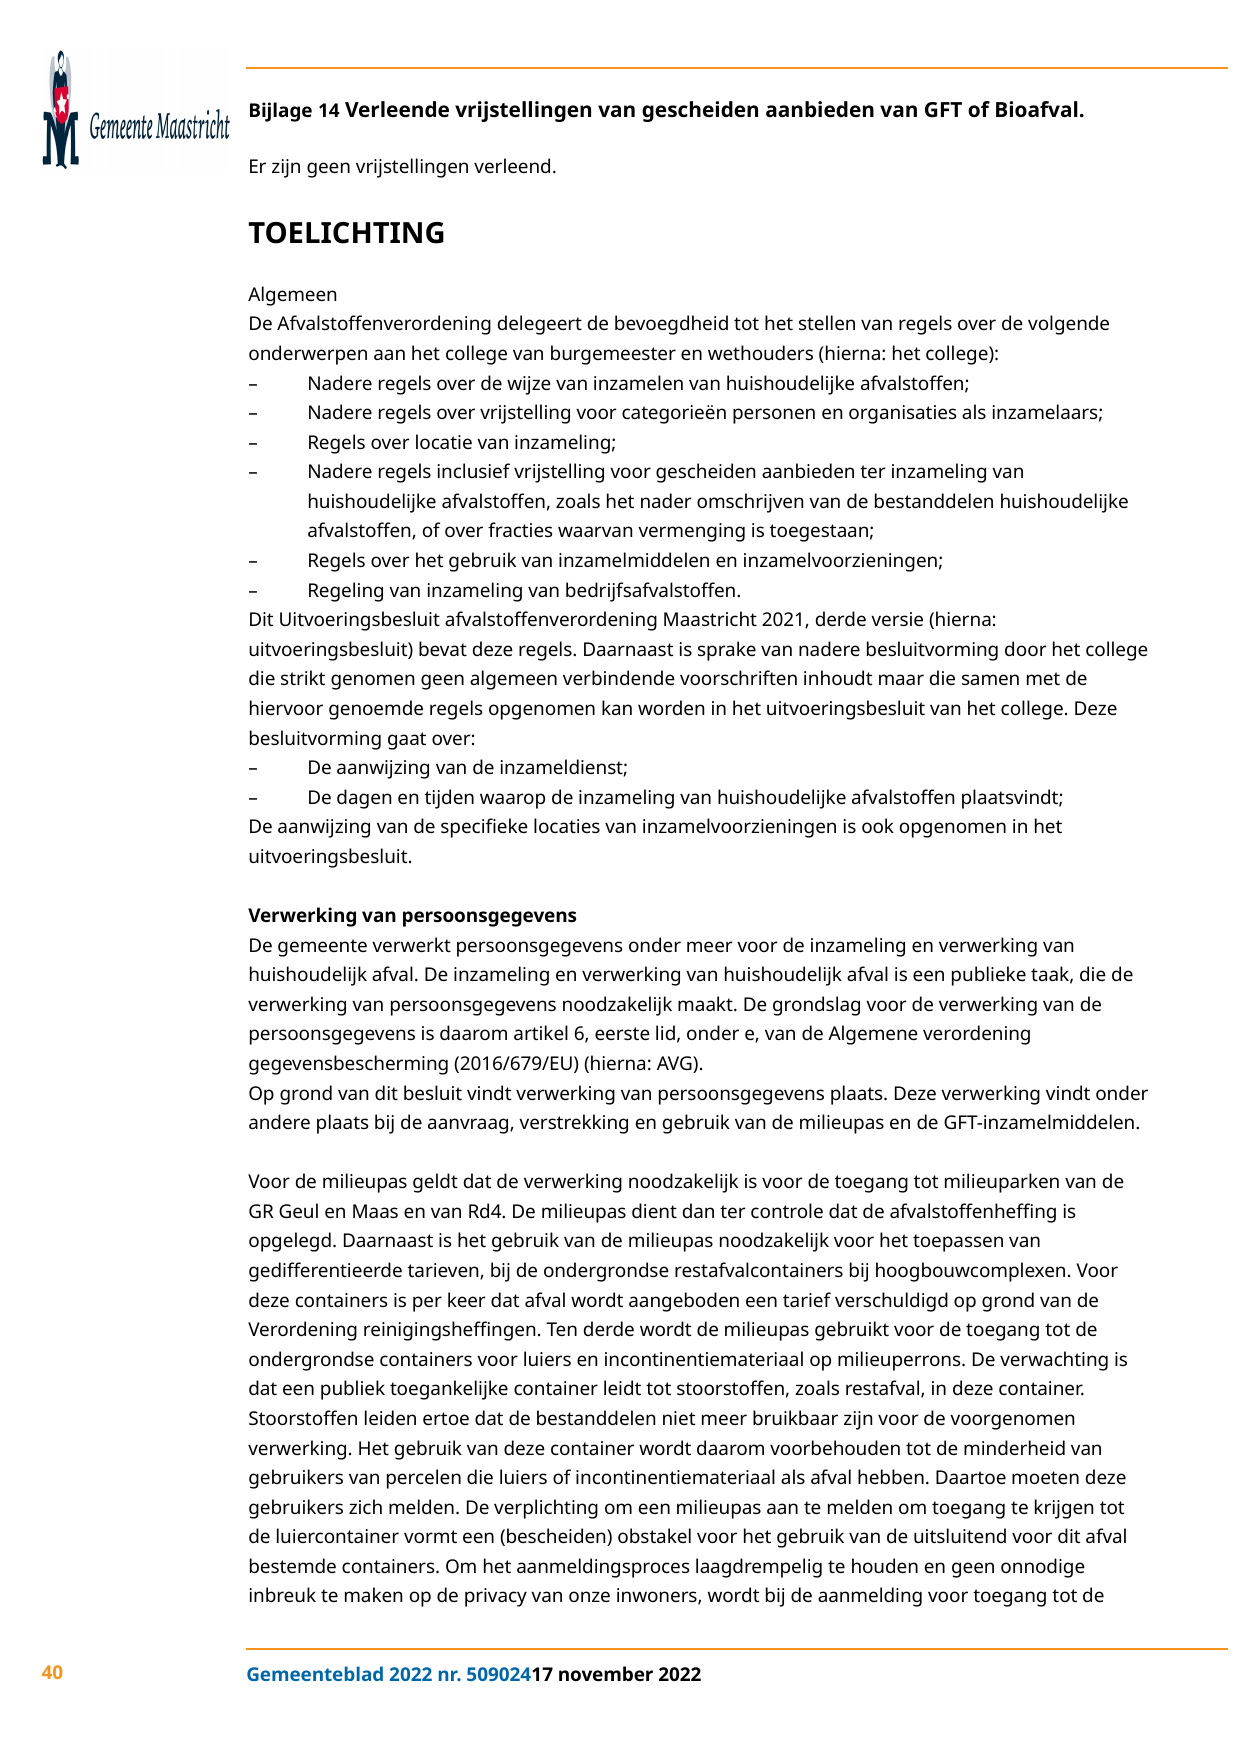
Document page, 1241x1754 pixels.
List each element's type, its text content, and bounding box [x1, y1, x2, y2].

text Op grond van dit besluit vindt verwerking van persoonsgegevens plaats. Deze verwerking vindt onder andere plaats bij de aanvraag, verstrekking en gebruik van de milieupas en de GFT-inzamelmiddelen. [248, 1080, 1152, 1135]
text De Afvalstoffenverordening delegeert de bevoegdheid tot het stellen van regels over de volgende onderwerpen aan het college van burgemeester en wethouders (hierna: het college): [248, 311, 1152, 366]
text Voor de milieupas geldt dat de verwerking noodzakelijk is voor de toegang tot milieuparken van de GR Geul en Maas en van Rd4. De milieupas dient dan ter controle dat de afvalstoffenheffing is opgelegd. Daarnaast is het gebruik van de milieupas noodzakelijk voor het toepassen van gedifferentieerde tarieven, bij de ondergrondse restafvalcontainers bij hoogbouwcomplexen. Voor deze containers is per keer dat afval wordt aangeboden een tarief verschuldigd op grond van de Verordening reinigingsheffingen. Ten derde wordt de milieupas gebruikt voor de toegang tot de ondergrondse containers voor luiers en incontinentiemateriaal op milieuperrons. De verwachting is dat een publiek toegankelijke container leidt tot stoorstoffen, zoals restafval, in deze container. Stoorstoffen leiden ertoe dat de bestanddelen niet meer bruikbaar zijn voor de voorgenomen verwerking. Het gebruik van deze container wordt daarom voorbehouden tot de minderheid van gebruikers van percelen die luiers of incontinentiemateriaal als afval hebben. Daartoe moeten deze gebruikers zich melden. De verplichting om een milieupas aan te melden om toegang te krijgen tot de luiercontainer vormt een (bescheiden) obstakel voor het gebruik van de uitsluitend voor dit afval bestemde containers. Om het aanmeldingsproces laagdrempelig te houden en geen onnodige inbreuk te maken op de privacy van onze inwoners, wordt bij de aanmelding voor toegang tot de [248, 1168, 1152, 1608]
list De aanwijzing van de inzameldienst; [248, 754, 1152, 780]
list Regels over het gebruik van inzamelmiddelen en inzamelvoorzieningen; [248, 547, 1152, 573]
text TOELICHTING [248, 212, 1152, 252]
picture [41, 47, 231, 172]
text Verwerking van persoonsgegevens [248, 902, 1152, 928]
text De aanwijzing van de specifieke locaties van inzamelvoorzieningen is ook opgenomen in het uitvoeringsbesluit. [248, 813, 1152, 869]
text Dit Uitvoeringsbesluit afvalstoffenverordening Maastricht 2021, derde versie (hierna: uitvoeringsbesluit) bevat deze regels. Daarnaast is sprake van nadere besluitvorming door het college die strikt genomen geen algemeen verbindende voorschriften inhoudt maar die samen met de hiervoor genoemde regels opgenomen kan worden in het uitvoeringsbesluit van het college. Deze besluitvorming gaat over: [248, 606, 1152, 750]
text Bijlage 14 Verleende vrijstellingen van gescheiden aanbieden van GFT of Bioafval. [248, 95, 1152, 123]
list Nadere regels over de wijze van inzamelen van huishoudelijke afvalstoffen; [248, 370, 1152, 395]
list De dagen en tijden waarop de inzameling van huishoudelijke afvalstoffen plaatsvindt; [248, 784, 1152, 809]
text Er zijn geen vrijstellingen verleend. [248, 153, 1152, 179]
list Regels over locatie van inzameling; [248, 429, 1152, 454]
text De gemeente verwerkt persoonsgegevens onder meer voor de inzameling en verwerking van huishoudelijk afval. De inzameling en verwerking van huishoudelijk afval is een publieke taak, die de verwerking van persoonsgegevens noodzakelijk maakt. De grondslag voor de verwerking van de persoonsgegevens is daarom artikel 6, eerste lid, onder e, van de Algemene verordening gegevensbescherming (2016/679/EU) (hierna: AVG). [248, 932, 1152, 1076]
list Nadere regels over vrijstelling voor categorieën personen en organisaties als inzamelaars; [248, 399, 1152, 425]
list Regeling van inzameling van bedrijfsafvalstoffen. [248, 577, 1152, 602]
text Algemeen [248, 281, 1152, 307]
list Nadere regels inclusief vrijstelling voor gescheiden aanbieden ter inzameling van huishoudelijke afvalstoffen, zoals het nader omschrijven van de bestanddelen huishoudelijke afvalstoffen, of over fracties waarvan vermenging is toegestaan; [248, 458, 1152, 543]
